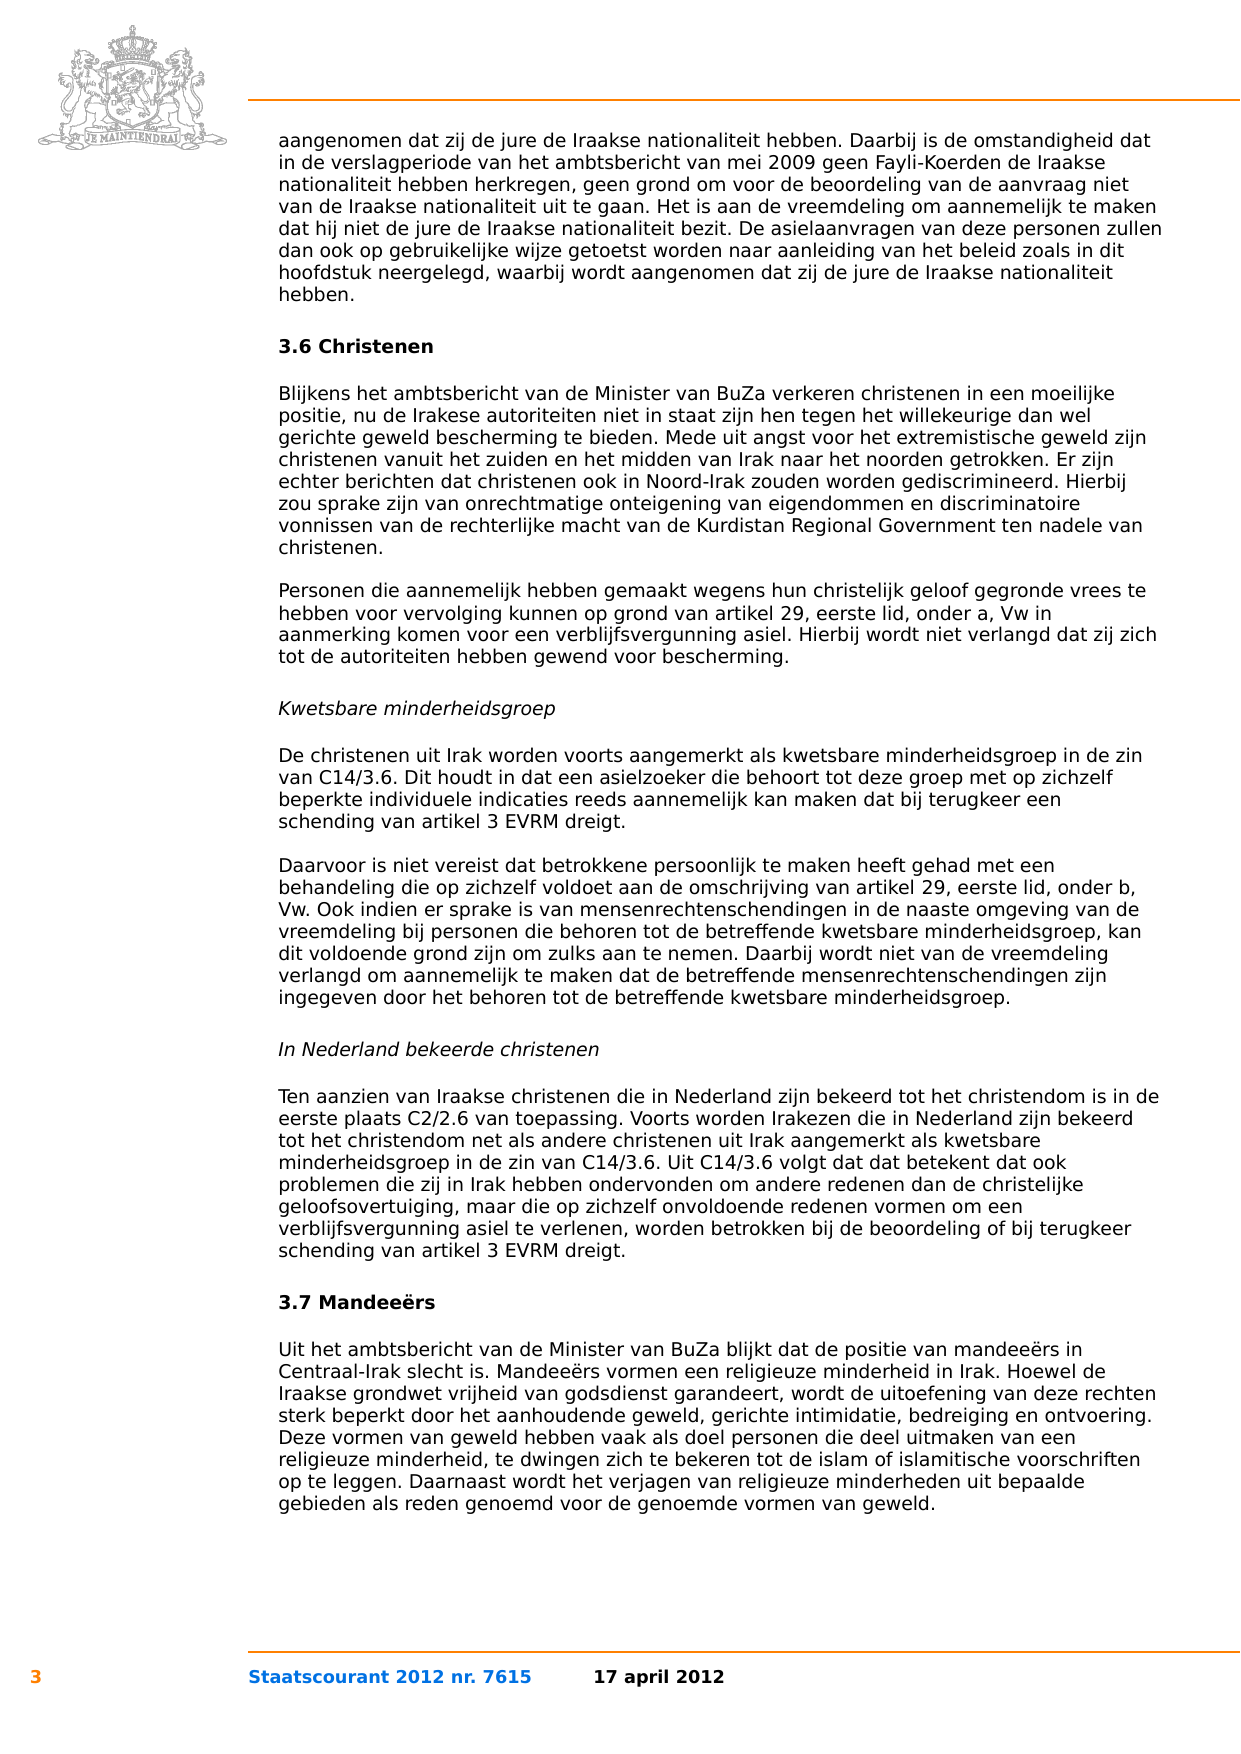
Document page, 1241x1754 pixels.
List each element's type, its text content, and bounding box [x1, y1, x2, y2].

text Daarvoor is niet vereist dat betrokkene persoonlijk te maken heeft gehad met een behandeling die op zichzelf voldoet aan de omschrijving van artikel 29, eerste lid, onder b, Vw. Ook indien er sprake is van mensenrechtenschendingen in de naaste omgeving van de vreemdeling bij personen die behoren tot de betreffende kwetsbare minderheidsgroep, kan dit voldoende grond zijn om zulks aan te nemen. Daarbij wordt niet van de vreemdeling verlangd om aannemelijk te maken dat de betreffende mensenrechtenschendingen zijn ingegeven door het behoren tot de betreffende kwetsbare minderheidsgroep. [278, 855, 1163, 1009]
text Personen die aannemelijk hebben gemaakt wegens hun christelijk geloof gegronde vrees te hebben voor vervolging kunnen op grond van artikel 29, eerste lid, onder a, Vw in aanmerking komen voor een verblijfsvergunning asiel. Hierbij wordt niet verlangd dat zij zich tot de autoriteiten hebben gewend voor bescherming. [278, 580, 1163, 668]
text De christenen uit Irak worden voorts aangemerkt als kwetsbare minderheidsgroep in de zin van C14/3.6. Dit houdt in dat een asielzoeker die behoort tot deze groep met op zichzelf beperkte individuele indicaties reeds aannemelijk kan maken dat bij terugkeer een schending van artikel 3 EVRM dreigt. [278, 745, 1163, 833]
text Uit het ambtsbericht van de Minister van BuZa blijkt dat de positie van mandeeërs in Centraal-Irak slecht is. Mandeeërs vormen een religieuze minderheid in Irak. Hoewel de Iraakse grondwet vrijheid van godsdienst garandeert, wordt de uitoefening van deze rechten sterk beperkt door het aanhoudende geweld, gerichte intimidatie, bedreiging en ontvoering. Deze vormen van geweld hebben vaak als doel personen die deel uitmaken van een religieuze minderheid, te dwingen zich te bekeren tot de islam of islamitische voorschriften op te leggen. Daarnaast wordt het verjagen van religieuze minderheden uit bepaalde gebieden als reden genoemd voor de genoemde vormen van geweld. [278, 1339, 1163, 1514]
text Ten aanzien van Iraakse christenen die in Nederland zijn bekeerd tot het christendom is in de eerste plaats C2/2.6 van toepassing. Voorts worden Irakezen die in Nederland zijn bekeerd tot het christendom net als andere christenen uit Irak aangemerkt als kwetsbare minderheidsgroep in de zin van C14/3.6. Uit C14/3.6 volgt dat dat betekent dat ook problemen die zij in Irak hebben ondervonden om andere redenen dan de christelijke geloofsovertuiging, maar die op zichzelf onvoldoende redenen vormen om een verblijfsvergunning asiel te verlenen, worden betrokken bij de beoordeling of bij terugkeer schending van artikel 3 EVRM dreigt. [278, 1086, 1163, 1262]
subtitle 3.6 Christenen [278, 336, 1163, 358]
text aangenomen dat zij de jure de Iraakse nationaliteit hebben. Daarbij is de omstandigheid dat in de verslagperiode van het ambtsbericht van mei 2009 geen Fayli-Koerden de Iraakse nationaliteit hebben herkregen, geen grond om voor de beoordeling van de aanvraag niet van de Iraakse nationaliteit uit te gaan. Het is aan de vreemdeling om aannemelijk te maken dat hij niet de jure de Iraakse nationaliteit bezit. De asielaanvragen van deze personen zullen dan ook op gebruikelijke wijze getoetst worden naar aanleiding van het beleid zoals in dit hoofdstuk neergelegd, waarbij wordt aangenomen dat zij de jure de Iraakse nationaliteit hebben. [278, 130, 1163, 306]
text Blijkens het ambtsbericht van de Minister van BuZa verkeren christenen in een moeilijke positie, nu de Irakese autoriteiten niet in staat zijn hen tegen het willekeurige dan wel gerichte geweld bescherming te bieden. Mede uit angst voor het extremistische geweld zijn christenen vanuit het zuiden en het midden van Irak naar het noorden getrokken. Er zijn echter berichten dat christenen ook in Noord-Irak zouden worden gediscrimineerd. Hierbij zou sprake zijn van onrechtmatige onteigening van eigendommen en discriminatoire vonnissen van de rechterlijke macht van de Kurdistan Regional Government ten nadele van christenen. [278, 383, 1163, 558]
subtitle In Nederland bekeerde christenen [278, 1039, 1163, 1061]
subtitle 3.7 Mandeeërs [278, 1292, 1163, 1314]
subtitle Kwetsbare minderheidsgroep [278, 698, 1163, 720]
picture [38, 25, 227, 150]
